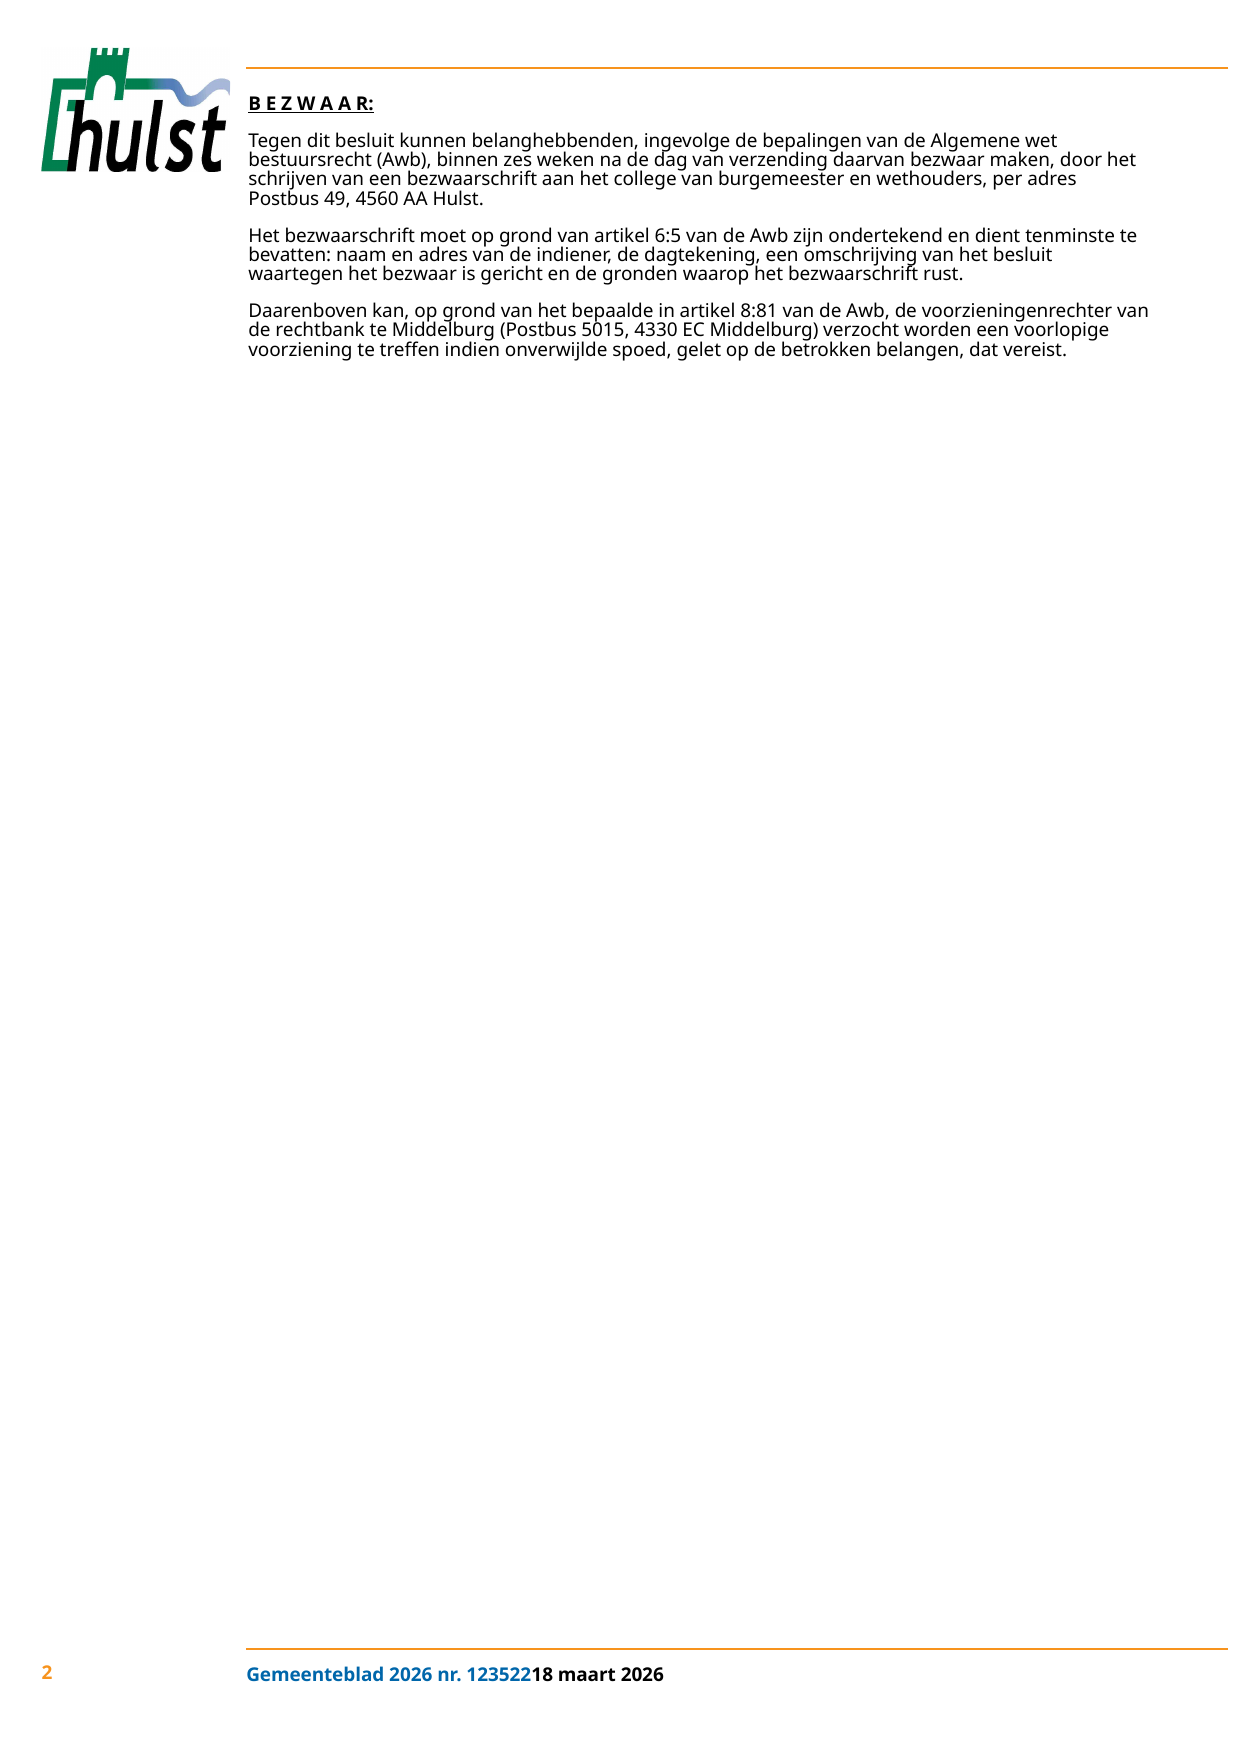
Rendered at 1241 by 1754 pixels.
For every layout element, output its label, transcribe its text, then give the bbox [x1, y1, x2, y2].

text Tegen dit besluit kunnen belanghebbenden, ingevolge de bepalingen van de Algemene wet bestuursrecht (Awb), binnen zes weken na de dag van verzending daarvan bezwaar maken, door het schrijven van een bezwaarschrift aan het college van burgemeester en wethouders, per adres Postbus 49, 4560 AA Hulst. [248, 132, 1152, 209]
text B E Z W A A R: [248, 95, 1152, 114]
picture [41, 47, 231, 172]
text Daarenboven kan, op grond van het bepaalde in artikel 8:81 van de Awb, de voorzieningenrechter van de rechtbank te Middelburg (Postbus 5015, 4330 EC Middelburg) verzocht worden een voorlopige voorziening te treffen indien onverwijlde spoed, gelet op de betrokken belangen, dat vereist. [248, 302, 1152, 360]
text Het bezwaarschrift moet op grond van artikel 6:5 van de Awb zijn ondertekend en dient tenminste te bevatten: naam en adres van de indiener, de dagtekening, een omschrijving van het besluit waartegen het bezwaar is gericht en de gronden waarop het bezwaarschrift rust. [248, 227, 1152, 284]
